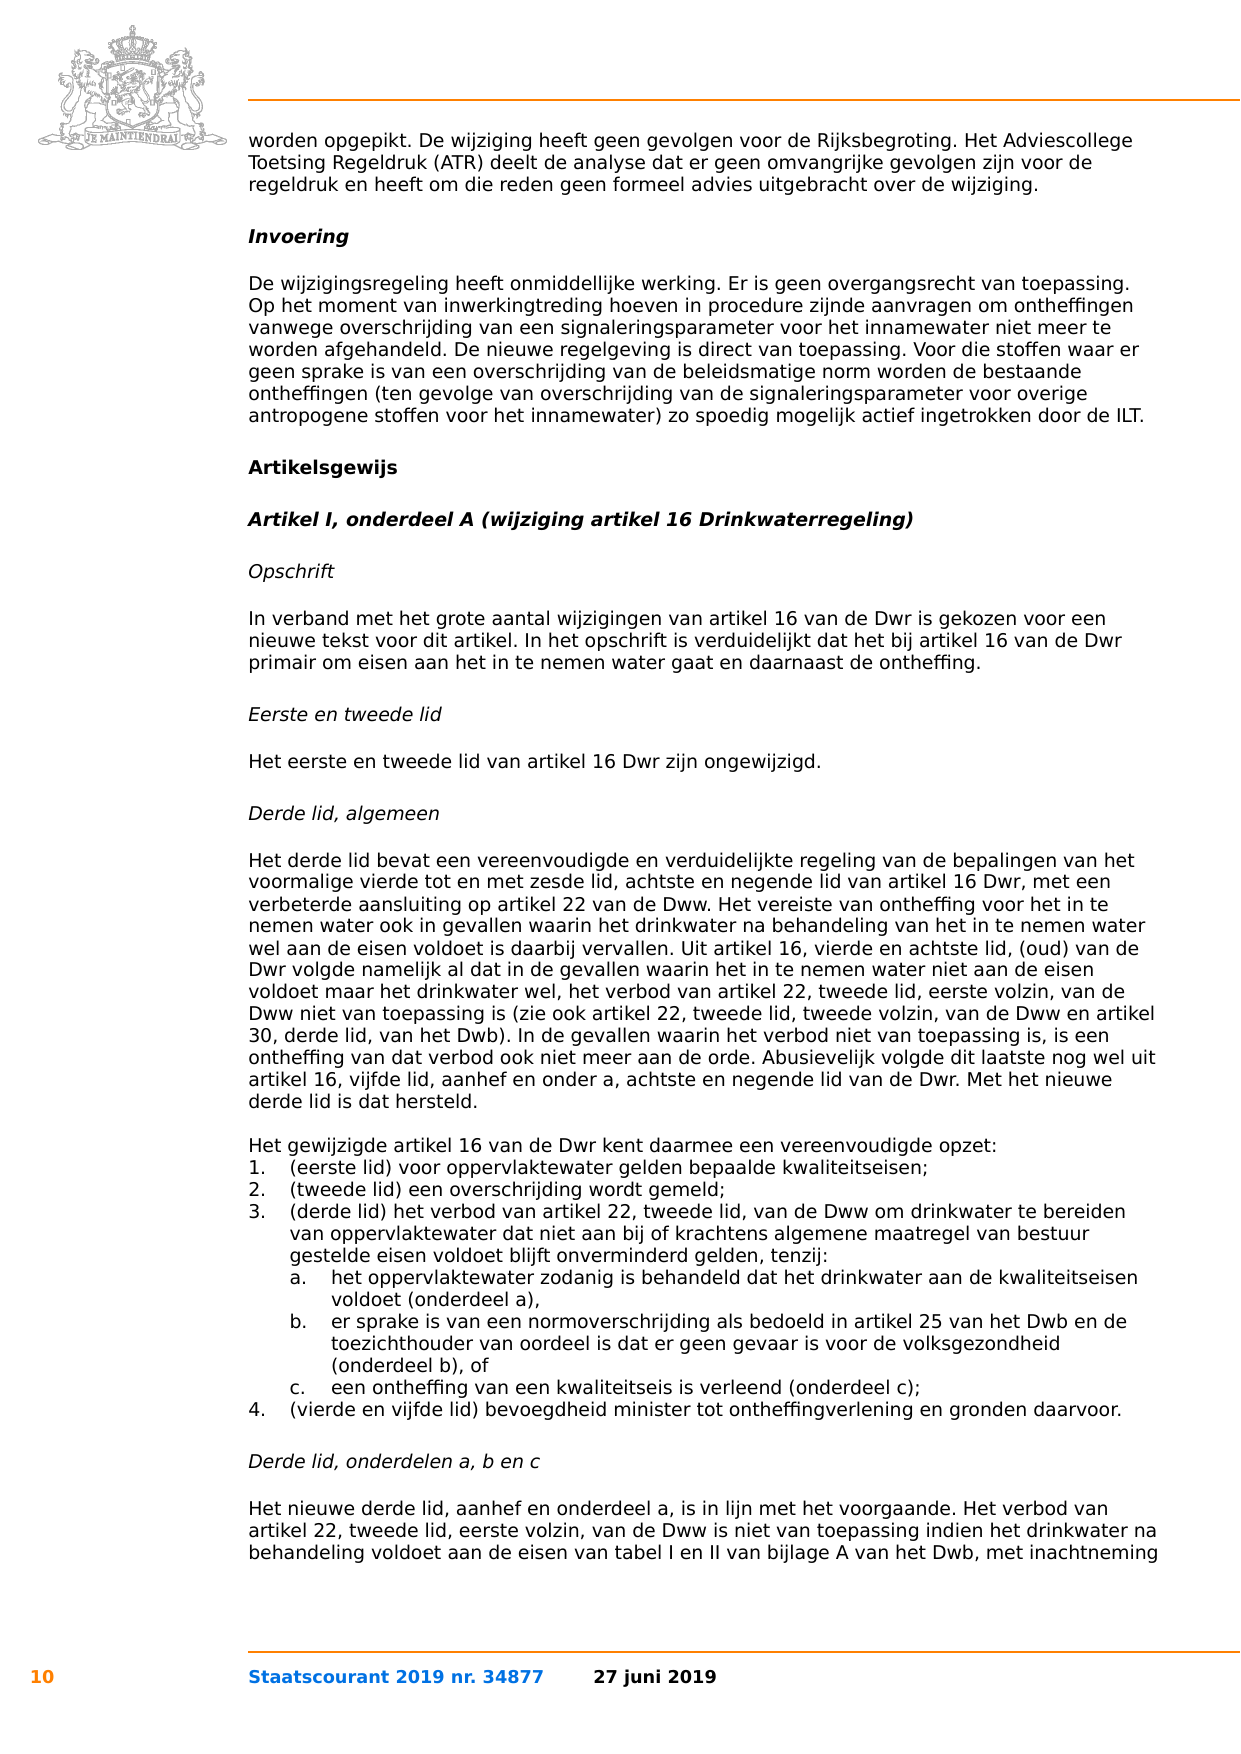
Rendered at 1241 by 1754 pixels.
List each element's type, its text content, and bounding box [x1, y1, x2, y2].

subtitle Opschrift [248, 561, 1163, 583]
text In verband met het grote aantal wijzigingen van artikel 16 van de Dwr is gekozen voor een nieuwe tekst voor dit artikel. In het opschrift is verduidelijkt dat het bij artikel 16 van de Dwr primair om eisen aan het in te nemen water gaat en daarnaast de ontheffing. [248, 608, 1163, 673]
text 3. (derde lid) het verbod van artikel 22, tweede lid, van de Dww om drinkwater te bereiden van oppervlaktewater dat niet aan bij of krachtens algemene maatregel van bestuur gestelde eisen voldoet blijft onverminderd gelden, tenzij: [248, 1201, 1163, 1267]
subtitle Eerste en tweede lid [248, 703, 1163, 726]
text 1. (eerste lid) voor oppervlaktewater gelden bepaalde kwaliteitseisen; [248, 1157, 1163, 1179]
picture [38, 25, 227, 150]
text c. een ontheffing van een kwaliteitseis is verleend (onderdeel c); [289, 1377, 1163, 1399]
subtitle Derde lid, algemeen [248, 802, 1163, 824]
text Het derde lid bevat een vereenvoudigde en verduidelijkte regeling van de bepalingen van het voormalige vierde tot en met zesde lid, achtste en negende lid van artikel 16 Dwr, met een verbeterde aansluiting op artikel 22 van de Dww. Het vereiste van ontheffing voor het in te nemen water ook in gevallen waarin het drinkwater na behandeling van het in te nemen water wel aan de eisen voldoet is daarbij vervallen. Uit artikel 16, vierde en achtste lid, (oud) van de Dwr volgde namelijk al dat in de gevallen waarin het in te nemen water niet aan de eisen voldoet maar het drinkwater wel, het verbod van artikel 22, tweede lid, eerste volzin, van de Dww niet van toepassing is (zie ook artikel 22, tweede lid, tweede volzin, van de Dww en artikel 30, derde lid, van het Dwb). In de gevallen waarin het verbod niet van toepassing is, is een ontheffing van dat verbod ook niet meer aan de orde. Abusievelijk volgde dit laatste nog wel uit artikel 16, vijfde lid, aanhef en onder a, achtste en negende lid van de Dwr. Met het nieuwe derde lid is dat hersteld. [248, 849, 1163, 1113]
text 4. (vierde en vijfde lid) bevoegdheid minister tot ontheffingverlening en gronden daarvoor. [248, 1399, 1163, 1421]
text 2. (tweede lid) een overschrijding wordt gemeld; [248, 1179, 1163, 1201]
text Het nieuwe derde lid, aanhef en onderdeel a, is in lijn met het voorgaande. Het verbod van artikel 22, tweede lid, eerste volzin, van de Dww is niet van toepassing indien het drinkwater na behandeling voldoet aan de eisen van tabel I en II van bijlage A van het Dwb, met inachtneming [248, 1498, 1163, 1564]
text Het gewijzigde artikel 16 van de Dwr kent daarmee een vereenvoudigde opzet: [248, 1135, 1163, 1157]
text worden opgepikt. De wijziging heeft geen gevolgen voor de Rijksbegroting. Het Adviescollege Toetsing Regeldruk (ATR) deelt de analyse dat er geen omvangrijke gevolgen zijn voor de regeldruk en heeft om die reden geen formeel advies uitgebracht over de wijziging. [248, 130, 1163, 196]
text De wijzigingsregeling heeft onmiddellijke werking. Er is geen overgangsrecht van toepassing. Op het moment van inwerkingtreding hoeven in procedure zijnde aanvragen om ontheffingen vanwege overschrijding van een signaleringsparameter voor het innamewater niet meer te worden afgehandeld. De nieuwe regelgeving is direct van toepassing. Voor die stoffen waar er geen sprake is van een overschrijding van de beleidsmatige norm worden de bestaande ontheffingen (ten gevolge van overschrijding van de signaleringsparameter voor overige antropogene stoffen voor het innamewater) zo spoedig mogelijk actief ingetrokken door de ILT. [248, 273, 1163, 427]
text Het eerste en tweede lid van artikel 16 Dwr zijn ongewijzigd. [248, 751, 1163, 772]
subtitle Artikel I, onderdeel A (wijziging artikel 16 Drinkwaterregeling) [248, 509, 1163, 531]
subtitle Invoering [248, 226, 1163, 248]
subtitle Artikelsgewijs [248, 457, 1163, 479]
text b. er sprake is van een normoverschrijding als bedoeld in artikel 25 van het Dwb en de toezichthouder van oordeel is dat er geen gevaar is voor de volksgezondheid (onderdeel b), of [289, 1311, 1163, 1377]
text a. het oppervlaktewater zodanig is behandeld dat het drinkwater aan de kwaliteitseisen voldoet (onderdeel a), [289, 1267, 1163, 1311]
subtitle Derde lid, onderdelen a, b en c [248, 1451, 1163, 1473]
